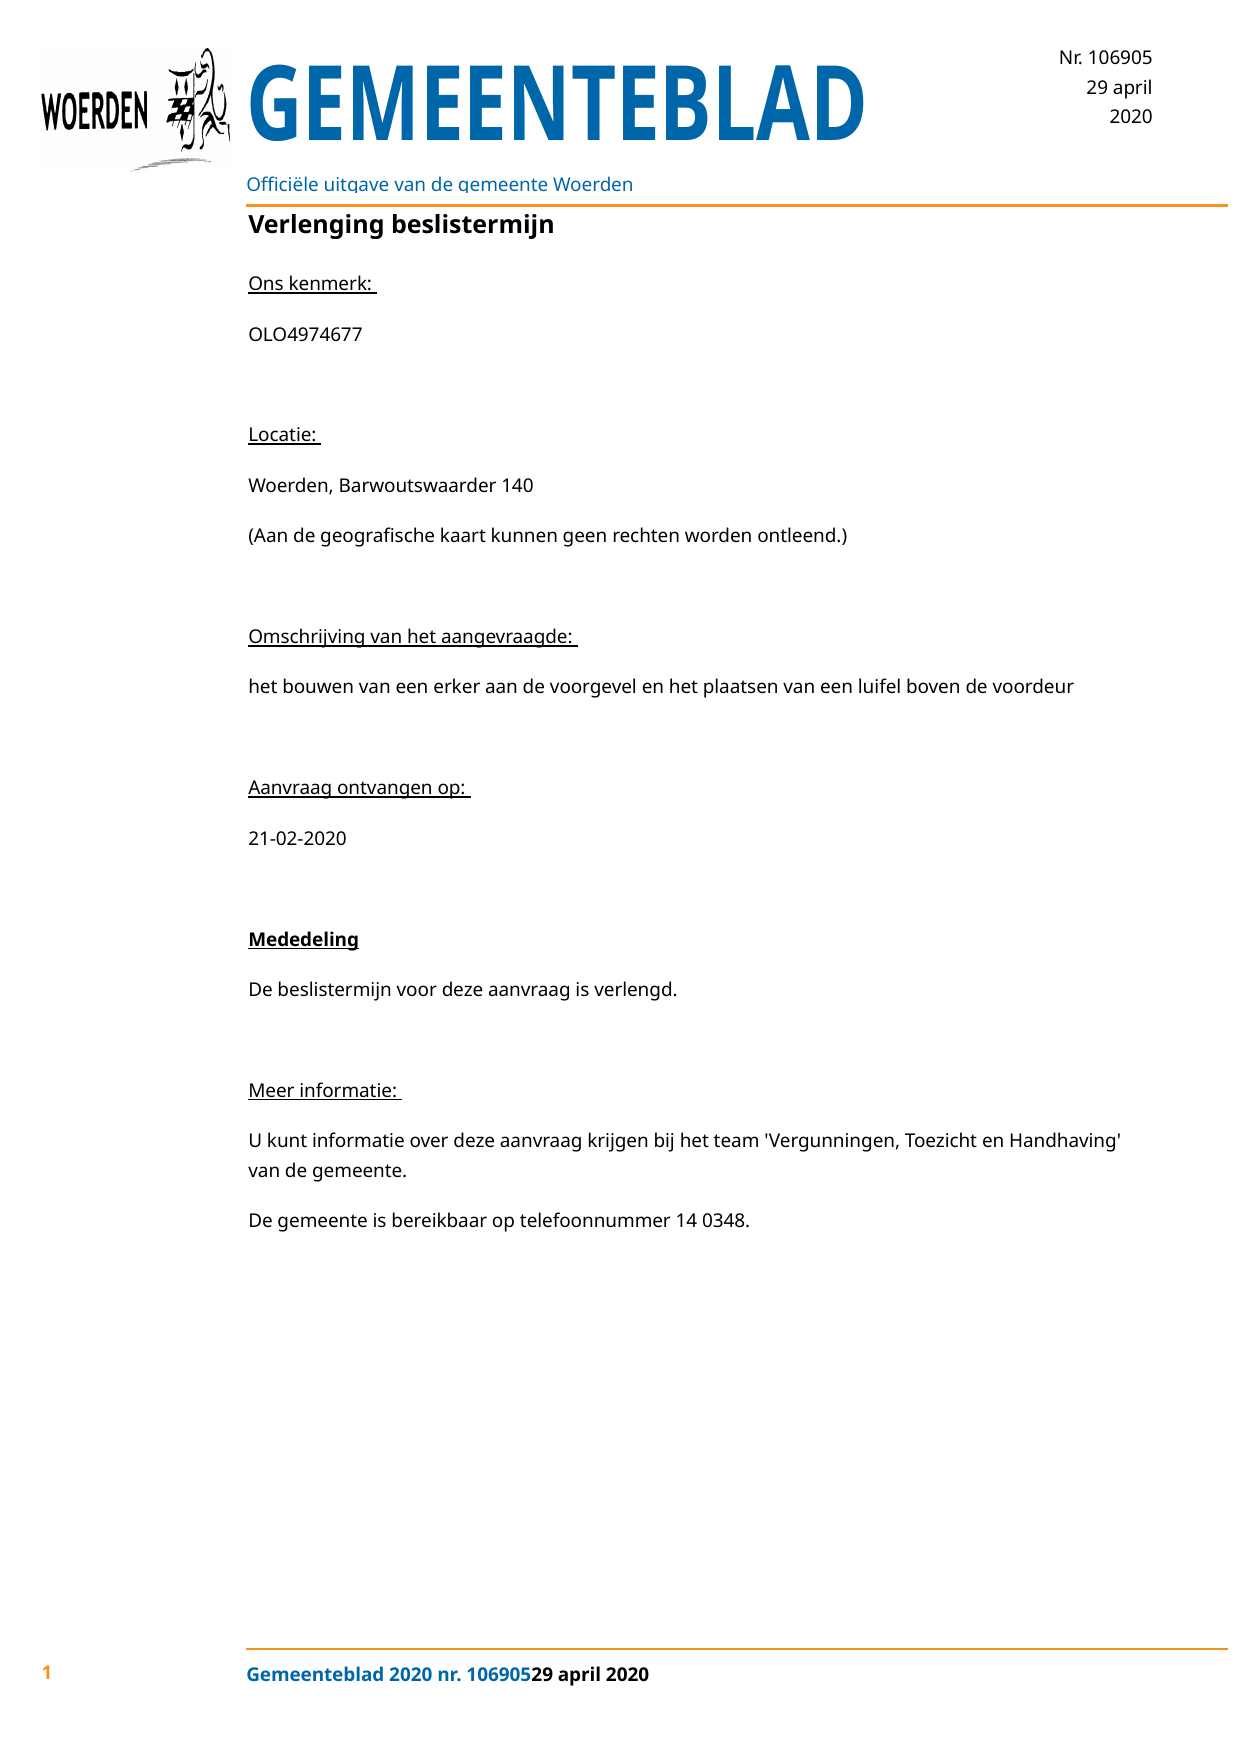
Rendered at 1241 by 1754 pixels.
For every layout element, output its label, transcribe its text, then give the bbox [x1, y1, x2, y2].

text het bouwen van een erker aan de voorgevel en het plaatsen van een luifel boven de voordeur [248, 674, 1152, 699]
picture [41, 47, 231, 172]
text Ons kenmerk: [248, 270, 1152, 296]
text Verlenging beslistermijn [248, 207, 1152, 241]
text Omschrijving van het aangevraagde: [248, 623, 1152, 649]
text Woerden, Barwoutswaarder 140 [248, 472, 1152, 498]
text Aanvraag ontvangen op: [248, 774, 1152, 800]
text Mededeling [248, 926, 1152, 951]
text Locatie: [248, 422, 1152, 447]
text OLO4974677 [248, 321, 1152, 346]
text De beslistermijn voor deze aanvraag is verlengd. [248, 976, 1152, 1002]
text De gemeente is bereikbaar op telefoonnummer 14 0348. [248, 1207, 1152, 1233]
text U kunt informatie over deze aanvraag krijgen bij het team 'Vergunningen, Toezicht en Handhaving' van de gemeente. [248, 1127, 1152, 1183]
text 21-02-2020 [248, 825, 1152, 851]
text (Aan de geografische kaart kunnen geen rechten worden ontleend.) [248, 522, 1152, 548]
text Meer informatie: [248, 1077, 1152, 1103]
